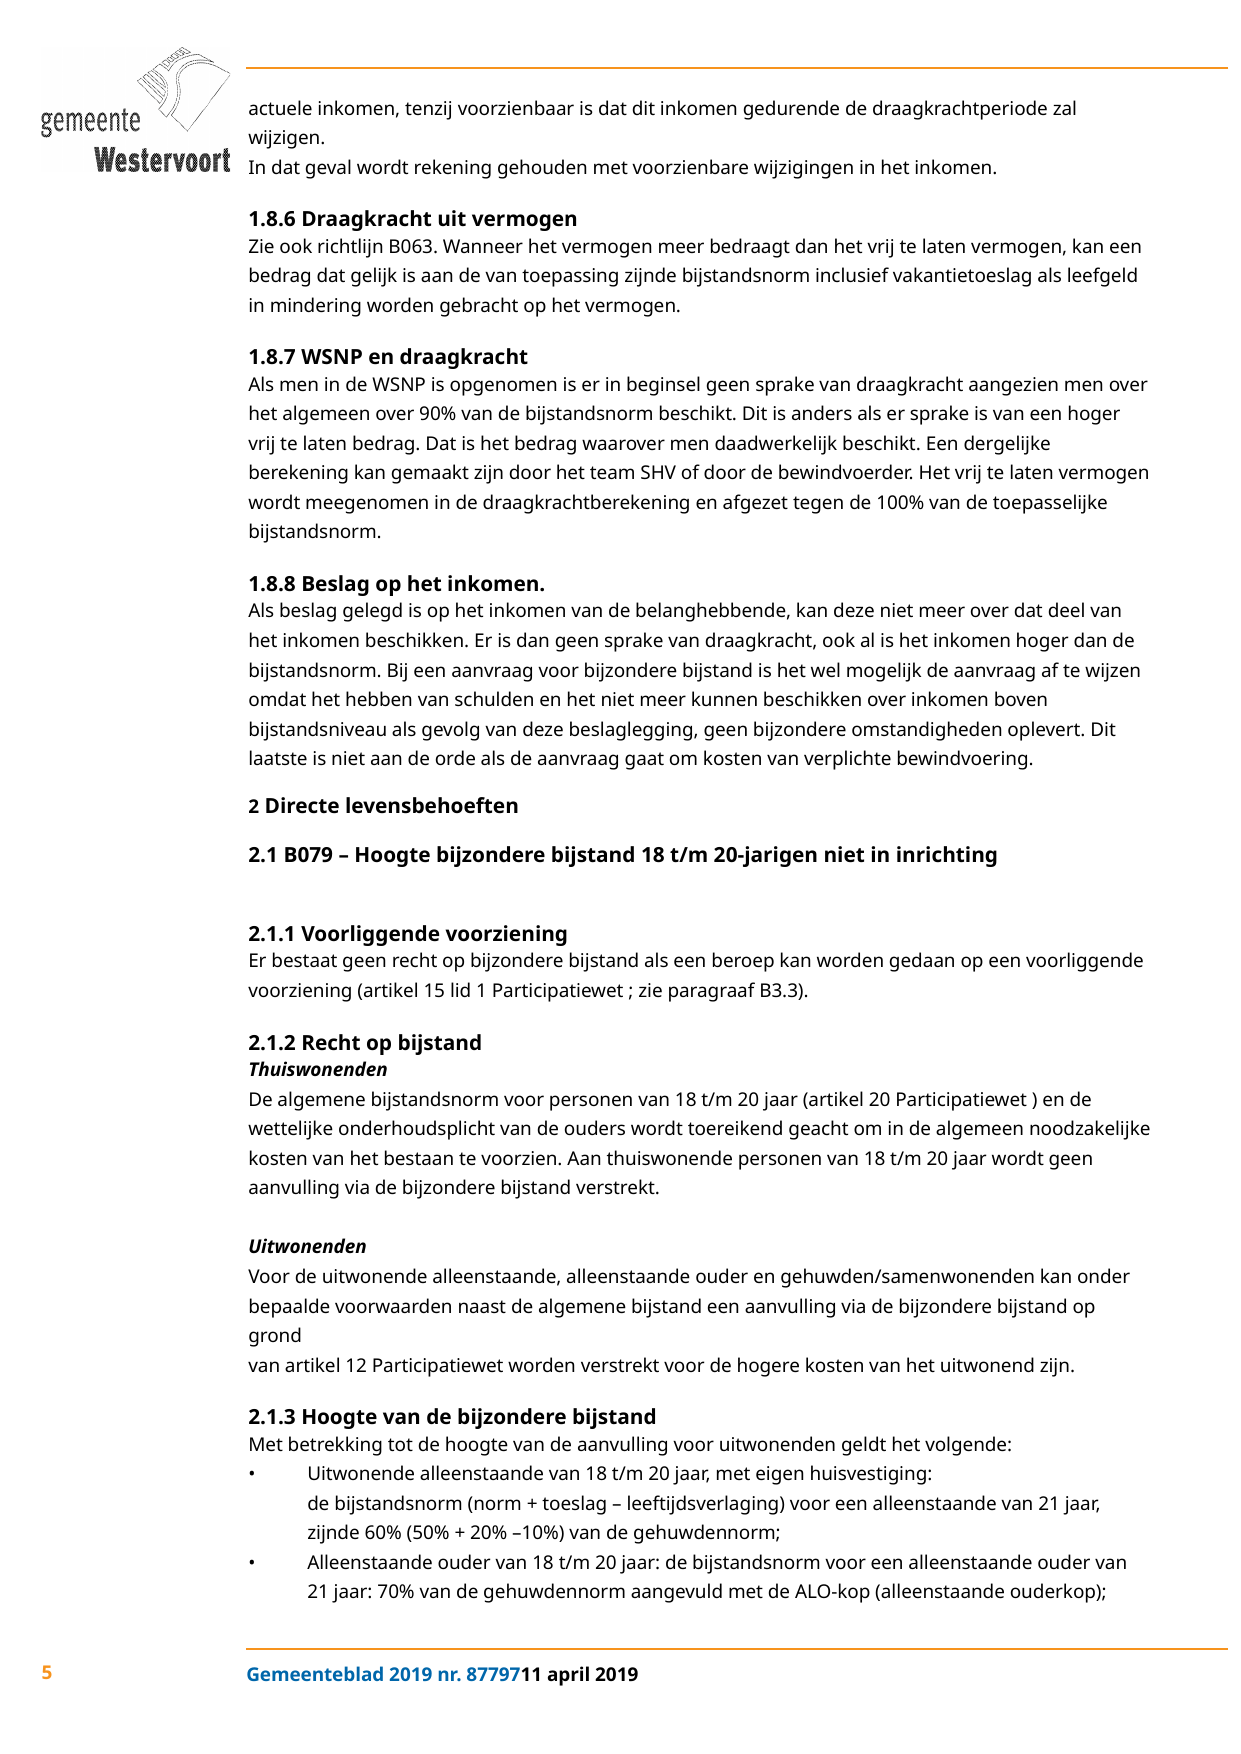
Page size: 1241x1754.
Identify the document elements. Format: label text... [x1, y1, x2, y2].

text De algemene bijstandsnorm voor personen van 18 t/m 20 jaar (artikel 20 Participatiewet ) en de wettelijke onderhoudsplicht van de ouders wordt toereikend geacht om in de algemeen noodzakelijke kosten van het bestaan te voorzien. Aan thuiswonende personen van 18 t/m 20 jaar wordt geen aanvulling via de bijzondere bijstand verstrekt. [248, 1086, 1152, 1200]
text Uitwonenden [248, 1234, 1152, 1259]
text bepaalde voorwaarden naast de algemene bijstand een aanvulling via de bijzondere bijstand op grond [248, 1293, 1152, 1348]
text 1.8.8 Beslag op het inkomen. [248, 569, 1152, 598]
text 1.8.6 Draagkracht uit vermogen [248, 204, 1152, 233]
text Voor de uitwonende alleenstaande, alleenstaande ouder en gehuwden/samenwonenden kan onder [248, 1263, 1152, 1289]
text Er bestaat geen recht op bijzondere bijstand als een beroep kan worden gedaan op een voorliggende [248, 948, 1152, 973]
text 2.1.1 Voorliggende voorziening [248, 919, 1152, 948]
text In dat geval wordt rekening gehouden met voorzienbare wijzigingen in het inkomen. [248, 154, 1152, 180]
picture [41, 47, 231, 172]
text 1.8.7 WSNP en draagkracht [248, 342, 1152, 371]
text van artikel 12 Participatiewet worden verstrekt voor de hogere kosten van het uitwonend zijn. [248, 1352, 1152, 1378]
text actuele inkomen, tenzij voorzienbaar is dat dit inkomen gedurende de draagkrachtperiode zal wijzigen. [248, 95, 1152, 150]
text 2.1.3 Hoogte van de bijzondere bijstand [248, 1402, 1152, 1431]
text Zie ook richtlijn B063. Wanneer het vermogen meer bedraagt dan het vrij te laten vermogen, kan een bedrag dat gelijk is aan de van toepassing zijnde bijstandsnorm inclusief vakantietoeslag als leefgeld in mindering worden gebracht op het vermogen. [248, 233, 1152, 318]
text Thuiswonenden [248, 1056, 1152, 1082]
text Als men in de WSNP is opgenomen is er in beginsel geen sprake van draagkracht aangezien men over het algemeen over 90% van de bijstandsnorm beschikt. Dit is anders als er sprake is van een hoger vrij te laten bedrag. Dat is het bedrag waarover men daadwerkelijk beschikt. Een dergelijke berekening kan gemaakt zijn door het team SHV of door de bewindvoerder. Het vrij te laten vermogen wordt meegenomen in de draagkrachtberekening en afgezet tegen de 100% van de toepasselijke bijstandsnorm. [248, 371, 1152, 544]
list Uitwonende alleenstaande van 18 t/m 20 jaar, met eigen huisvestiging: [248, 1460, 1152, 1486]
text 2.1.2 Recht op bijstand [248, 1028, 1152, 1056]
text 2 Directe levensbehoeften [248, 791, 1152, 819]
text voorziening (artikel 15 lid 1 Participatiewet ; zie paragraaf B3.3). [248, 977, 1152, 1003]
list Alleenstaande ouder van 18 t/m 20 jaar: de bijstandsnorm voor een alleenstaande ouder van 21 jaar: 70% van de gehuwdennorm aangevuld met de ALO-kop (alleenstaande ouderkop); [248, 1549, 1152, 1604]
text Als beslag gelegd is op het inkomen van de belanghebbende, kan deze niet meer over dat deel van het inkomen beschikken. Er is dan geen sprake van draagkracht, ook al is het inkomen hoger dan de bijstandsnorm. Bij een aanvraag voor bijzondere bijstand is het wel mogelijk de aanvraag af te wijzen omdat het hebben van schulden en het niet meer kunnen beschikken over inkomen boven bijstandsniveau als gevolg van deze beslaglegging, geen bijzondere omstandigheden oplevert. Dit laatste is niet aan de orde als de aanvraag gaat om kosten van verplichte bewindvoering. [248, 598, 1152, 771]
text Met betrekking tot de hoogte van de aanvulling voor uitwonenden geldt het volgende: [248, 1431, 1152, 1457]
text 2.1 B079 – Hoogte bijzondere bijstand 18 t/m 20-jarigen niet in inrichting [248, 840, 1152, 869]
list de bijstandsnorm (norm + toeslag – leeftijdsverlaging) voor een alleenstaande van 21 jaar, zijnde 60% (50% + 20% –10%) van de gehuwdennorm; [248, 1490, 1152, 1545]
